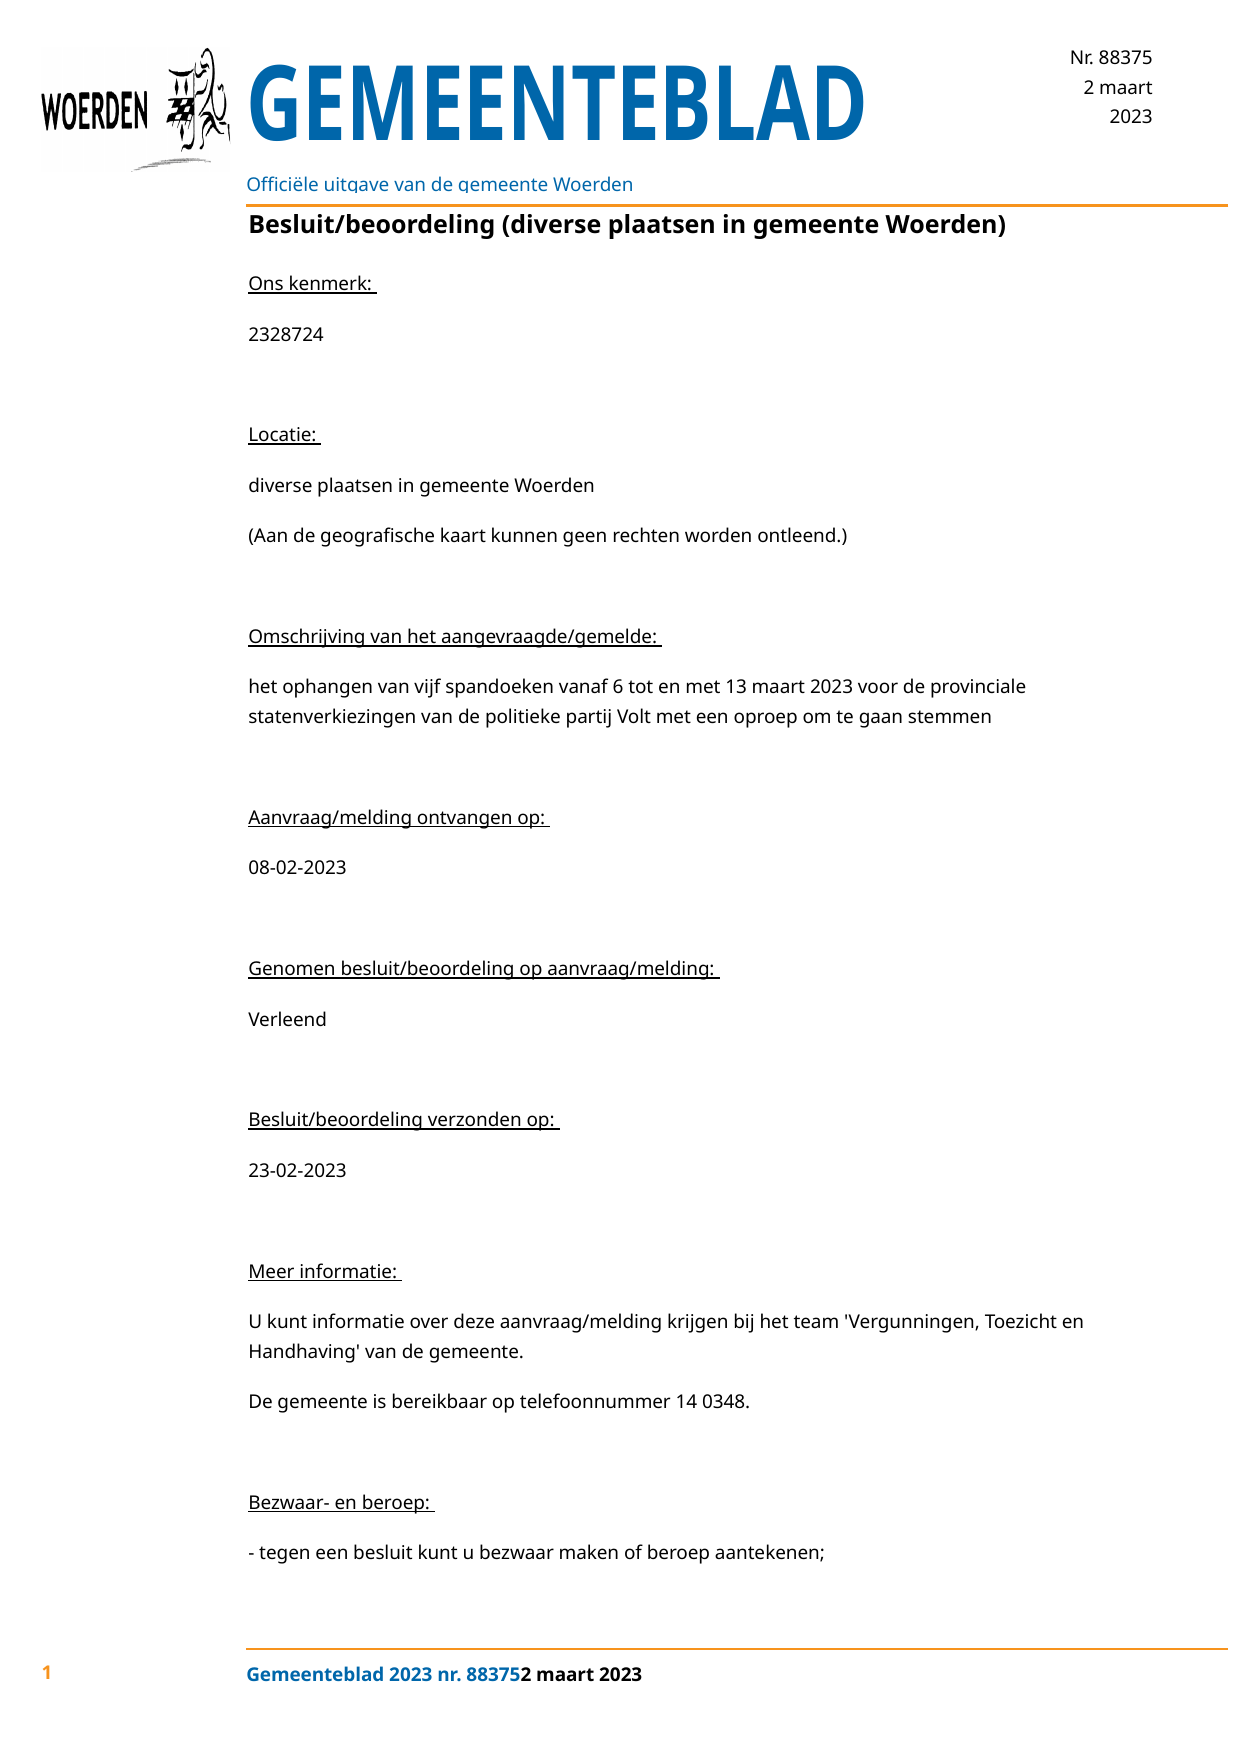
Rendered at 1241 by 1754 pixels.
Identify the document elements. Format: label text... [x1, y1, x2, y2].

text De gemeente is bereikbaar op telefoonnummer 14 0348. [248, 1388, 1152, 1414]
text 23-02-2023 [248, 1157, 1152, 1183]
text diverse plaatsen in gemeente Woerden [248, 472, 1152, 498]
text 2328724 [248, 321, 1152, 346]
picture [41, 47, 231, 172]
text - tegen een besluit kunt u bezwaar maken of beroep aantekenen; [248, 1539, 1152, 1565]
text Locatie: [248, 422, 1152, 447]
text het ophangen van vijf spandoeken vanaf 6 tot en met 13 maart 2023 voor de provinciale statenverkiezingen van de politieke partij Volt met een oproep om te gaan stemmen [248, 674, 1152, 729]
text Besluit/beoordeling verzonden op: [248, 1107, 1152, 1132]
text (Aan de geografische kaart kunnen geen rechten worden ontleend.) [248, 522, 1152, 548]
text Genomen besluit/beoordeling op aanvraag/melding: [248, 955, 1152, 981]
text 08-02-2023 [248, 854, 1152, 880]
text Aanvraag/melding ontvangen op: [248, 804, 1152, 830]
text Besluit/beoordeling (diverse plaatsen in gemeente Woerden) [248, 207, 1152, 241]
text Omschrijving van het aangevraagde/gemelde: [248, 623, 1152, 649]
text Meer informatie: [248, 1258, 1152, 1283]
text U kunt informatie over deze aanvraag/melding krijgen bij het team 'Vergunningen, Toezicht en Handhaving' van de gemeente. [248, 1308, 1152, 1363]
text Ons kenmerk: [248, 270, 1152, 296]
text Bezwaar- en beroep: [248, 1489, 1152, 1515]
text Verleend [248, 1006, 1152, 1031]
